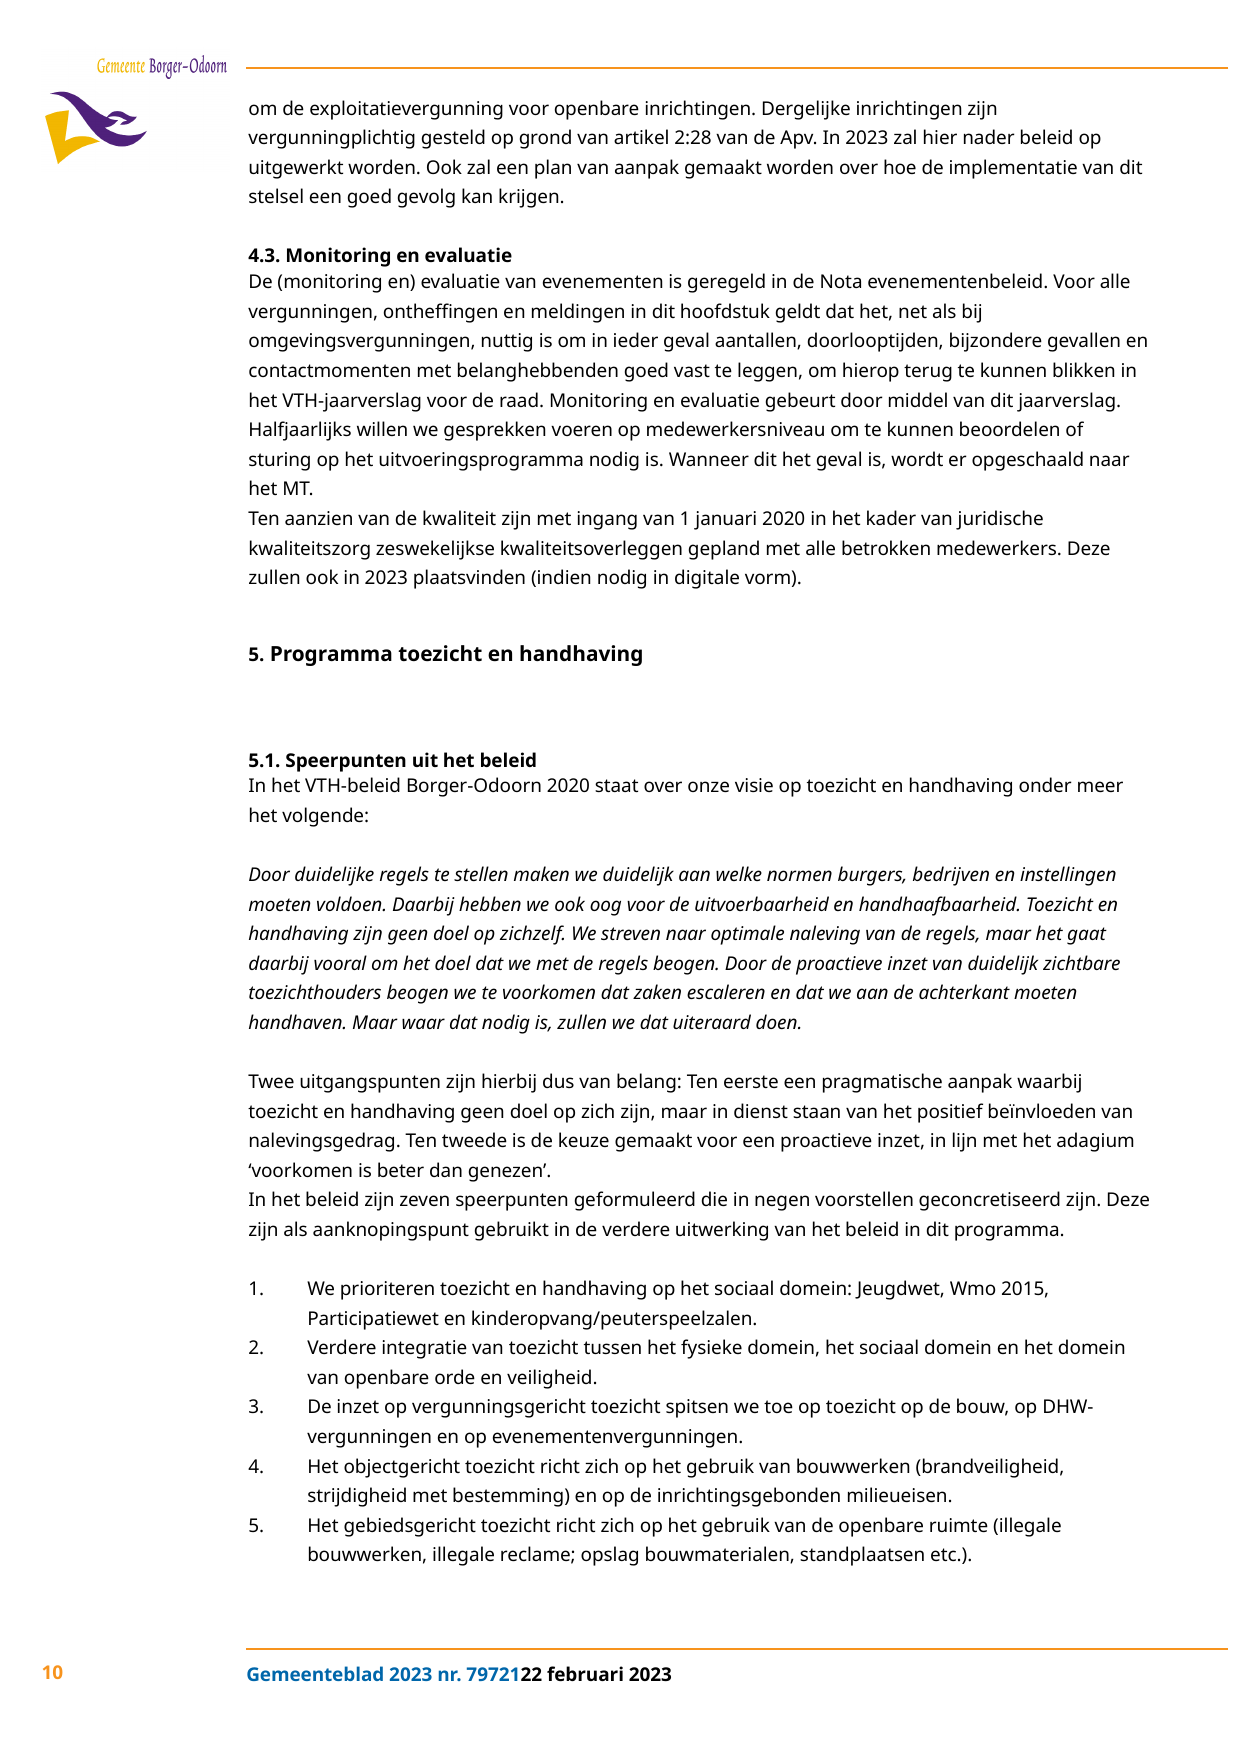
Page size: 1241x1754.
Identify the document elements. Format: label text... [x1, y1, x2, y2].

text De (monitoring en) evaluatie van evenementen is geregeld in de Nota evenementenbeleid. Voor alle vergunningen, ontheffingen en meldingen in dit hoofdstuk geldt dat het, net als bij omgevingsvergunningen, nuttig is om in ieder geval aantallen, doorlooptijden, bijzondere gevallen en contactmomenten met belanghebbenden goed vast te leggen, om hierop terug te kunnen blikken in het VTH-jaarverslag voor de raad. Monitoring en evaluatie gebeurt door middel van dit jaarverslag. Halfjaarlijks willen we gesprekken voeren op medewerkersniveau om te kunnen beoordelen of sturing op het uitvoeringsprogramma nodig is. Wanneer dit het geval is, wordt er opgeschaald naar het MT. [248, 268, 1152, 501]
text Ten aanzien van de kwaliteit zijn met ingang van 1 januari 2020 in het kader van juridische kwaliteitszorg zeswekelijkse kwaliteitsoverleggen gepland met alle betrokken medewerkers. Deze zullen ook in 2023 plaatsvinden (indien nodig in digitale vorm). [248, 505, 1152, 590]
list Het objectgericht toezicht richt zich op het gebruik van bouwwerken (brandveiligheid, strijdigheid met bestemming) en op de inrichtingsgebonden milieueisen. [248, 1453, 1152, 1508]
text Twee uitgangspunten zijn hierbij dus van belang: Ten eerste een pragmatische aanpak waarbij toezicht en handhaving geen doel op zich zijn, maar in dienst staan van het positief beïnvloeden van nalevingsgedrag. Ten tweede is de keuze gemaakt voor een proactieve inzet, in lijn met het adagium ‘voorkomen is beter dan genezen’. [248, 1068, 1152, 1183]
list We prioriteren toezicht en handhaving op het sociaal domein: Jeugdwet, Wmo 2015, Participatiewet en kinderopvang/peuterspeelzalen. [248, 1275, 1152, 1331]
text 4.3. Monitoring en evaluatie [248, 243, 1152, 268]
picture [41, 47, 231, 172]
text In het VTH-beleid Borger-Odoorn 2020 staat over onze visie op toezicht en handhaving onder meer het volgende: [248, 772, 1152, 828]
text om de exploitatievergunning voor openbare inrichtingen. Dergelijke inrichtingen zijn vergunningplichtig gesteld op grond van artikel 2:28 van de Apv. In 2023 zal hier nader beleid op uitgewerkt worden. Ook zal een plan van aanpak gemaakt worden over hoe de implementatie van dit stelsel een goed gevolg kan krijgen. [248, 95, 1152, 209]
text Door duidelijke regels te stellen maken we duidelijk aan welke normen burgers, bedrijven en instellingen moeten voldoen. Daarbij hebben we ook oog voor de uitvoerbaarheid en handhaafbaarheid. Toezicht en handhaving zijn geen doel op zichzelf. We streven naar optimale naleving van de regels, maar het gaat daarbij vooral om het doel dat we met de regels beogen. Door de proactieve inzet van duidelijk zichtbare toezichthouders beogen we te voorkomen dat zaken escaleren en dat we aan de achterkant moeten handhaven. Maar waar dat nodig is, zullen we dat uiteraard doen. [248, 861, 1152, 1035]
list Het gebiedsgericht toezicht richt zich op het gebruik van de openbare ruimte (illegale bouwwerken, illegale reclame; opslag bouwmaterialen, standplaatsen etc.). [248, 1512, 1152, 1567]
text 5. Programma toezicht en handhaving [248, 639, 1152, 668]
text In het beleid zijn zeven speerpunten geformuleerd die in negen voorstellen geconcretiseerd zijn. Deze zijn als aanknopingspunt gebruikt in de verdere uitwerking van het beleid in dit programma. [248, 1187, 1152, 1242]
list De inzet op vergunningsgericht toezicht spitsen we toe op toezicht op de bouw, op DHW-vergunningen en op evenementenvergunningen. [248, 1394, 1152, 1449]
text 5.1. Speerpunten uit het beleid [248, 747, 1152, 772]
list Verdere integratie van toezicht tussen het fysieke domein, het sociaal domein en het domein van openbare orde en veiligheid. [248, 1334, 1152, 1390]
